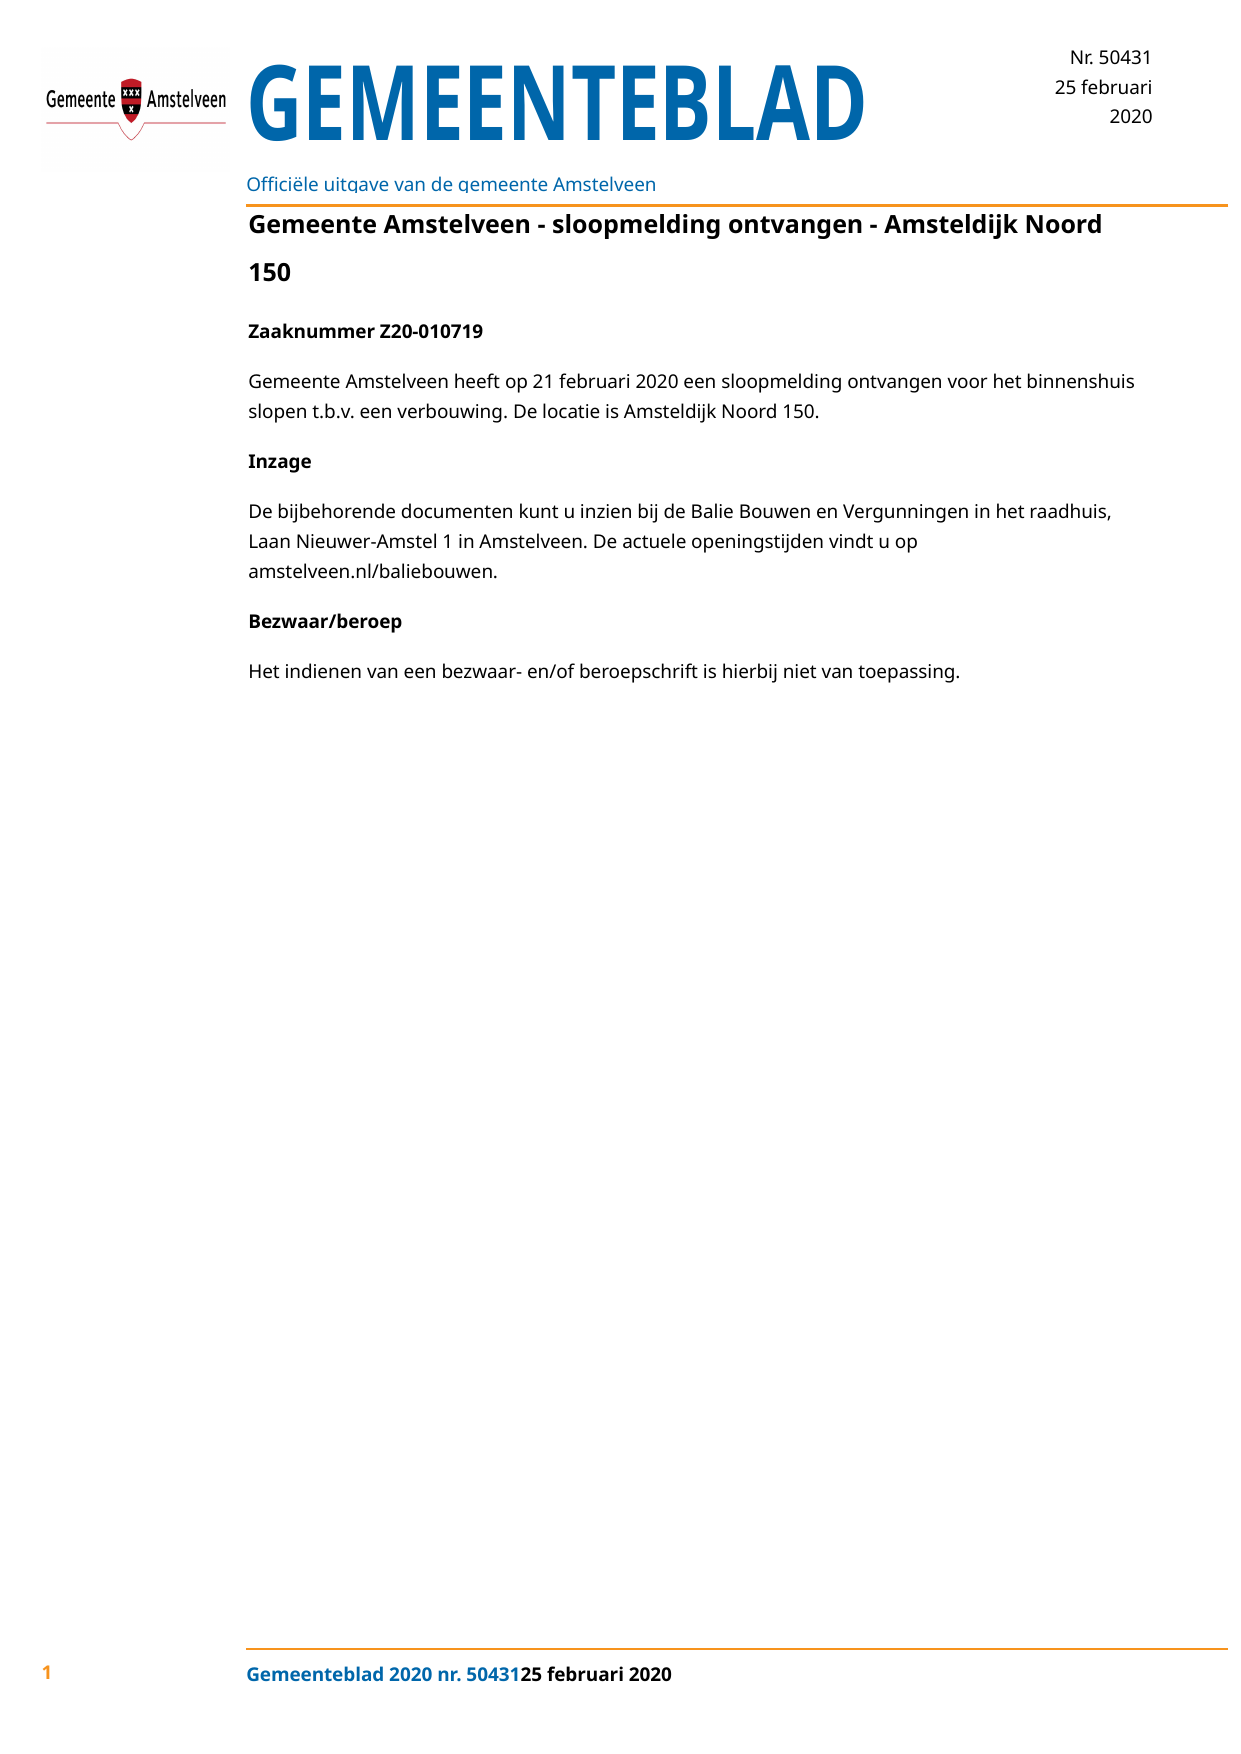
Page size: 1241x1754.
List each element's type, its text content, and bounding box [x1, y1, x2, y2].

text Inzage [248, 448, 1152, 474]
text De bijbehorende documenten kunt u inzien bij de Balie Bouwen en Vergunningen in het raadhuis, Laan Nieuwer-Amstel 1 in Amstelveen. De actuele openingstijden vindt u op amstelveen.nl/baliebouwen. [248, 499, 1152, 584]
text Het indienen van een bezwaar- en/of beroepschrift is hierbij niet van toepassing. [248, 659, 1152, 684]
text Gemeente Amstelveen heeft op 21 februari 2020 een sloopmelding ontvangen voor het binnenshuis slopen t.b.v. een verbouwing. De locatie is Amsteldijk Noord 150. [248, 368, 1152, 424]
text Bezwaar/beroep [248, 608, 1152, 634]
text Zaaknummer Z20-010719 [248, 318, 1152, 344]
text Gemeente Amstelveen - sloopmelding ontvangen - Amsteldijk Noord 150 [248, 207, 1152, 288]
picture [41, 47, 231, 172]
